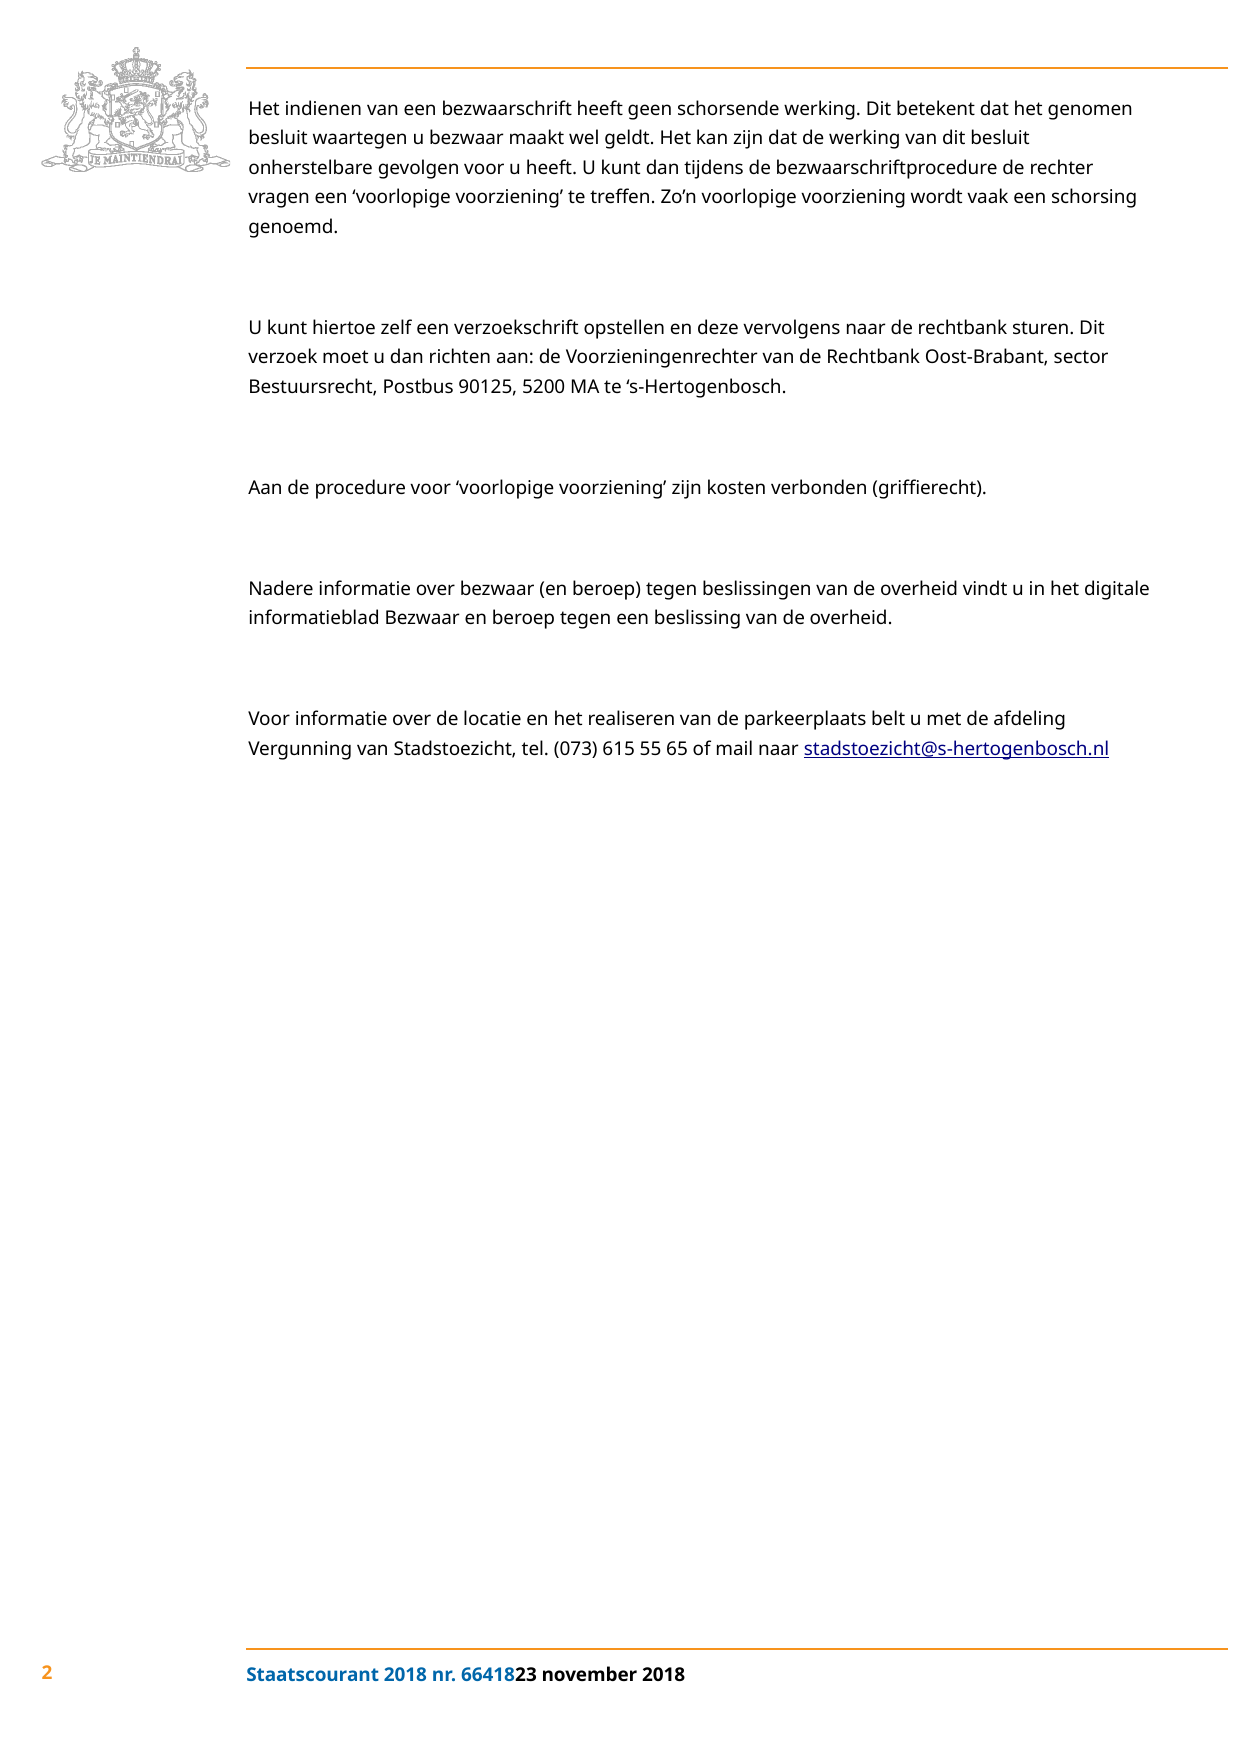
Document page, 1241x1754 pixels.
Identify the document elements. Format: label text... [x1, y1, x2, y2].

picture [41, 47, 231, 172]
text Voor informatie over de locatie en het realiseren van de parkeerplaats belt u met de afdeling Vergunning van Stadstoezicht, tel. (073) 615 55 65 of mail naar stadstoezicht@s-hertogenbosch.nl [248, 705, 1152, 761]
text Aan de procedure voor ‘voorlopige voorziening’ zijn kosten verbonden (griffierecht). [248, 474, 1152, 500]
text Het indienen van een bezwaarschrift heeft geen schorsende werking. Dit betekent dat het genomen besluit waartegen u bezwaar maakt wel geldt. Het kan zijn dat de werking van dit besluit onherstelbare gevolgen voor u heeft. U kunt dan tijdens de bezwaarschriftprocedure de rechter vragen een ‘voorlopige voorziening’ te treffen. Zo’n voorlopige voorziening wordt vaak een schorsing genoemd. [248, 95, 1152, 239]
text Nadere informatie over bezwaar (en beroep) tegen beslissingen van de overheid vindt u in het digitale informatieblad Bezwaar en beroep tegen een beslissing van de overheid. [248, 575, 1152, 630]
text U kunt hiertoe zelf een verzoekschrift opstellen en deze vervolgens naar de rechtbank sturen. Dit verzoek moet u dan richten aan: de Voorzieningenrechter van de Rechtbank Oost-Brabant, sector Bestuursrecht, Postbus 90125, 5200 MA te ‘s-Hertogenbosch. [248, 314, 1152, 399]
